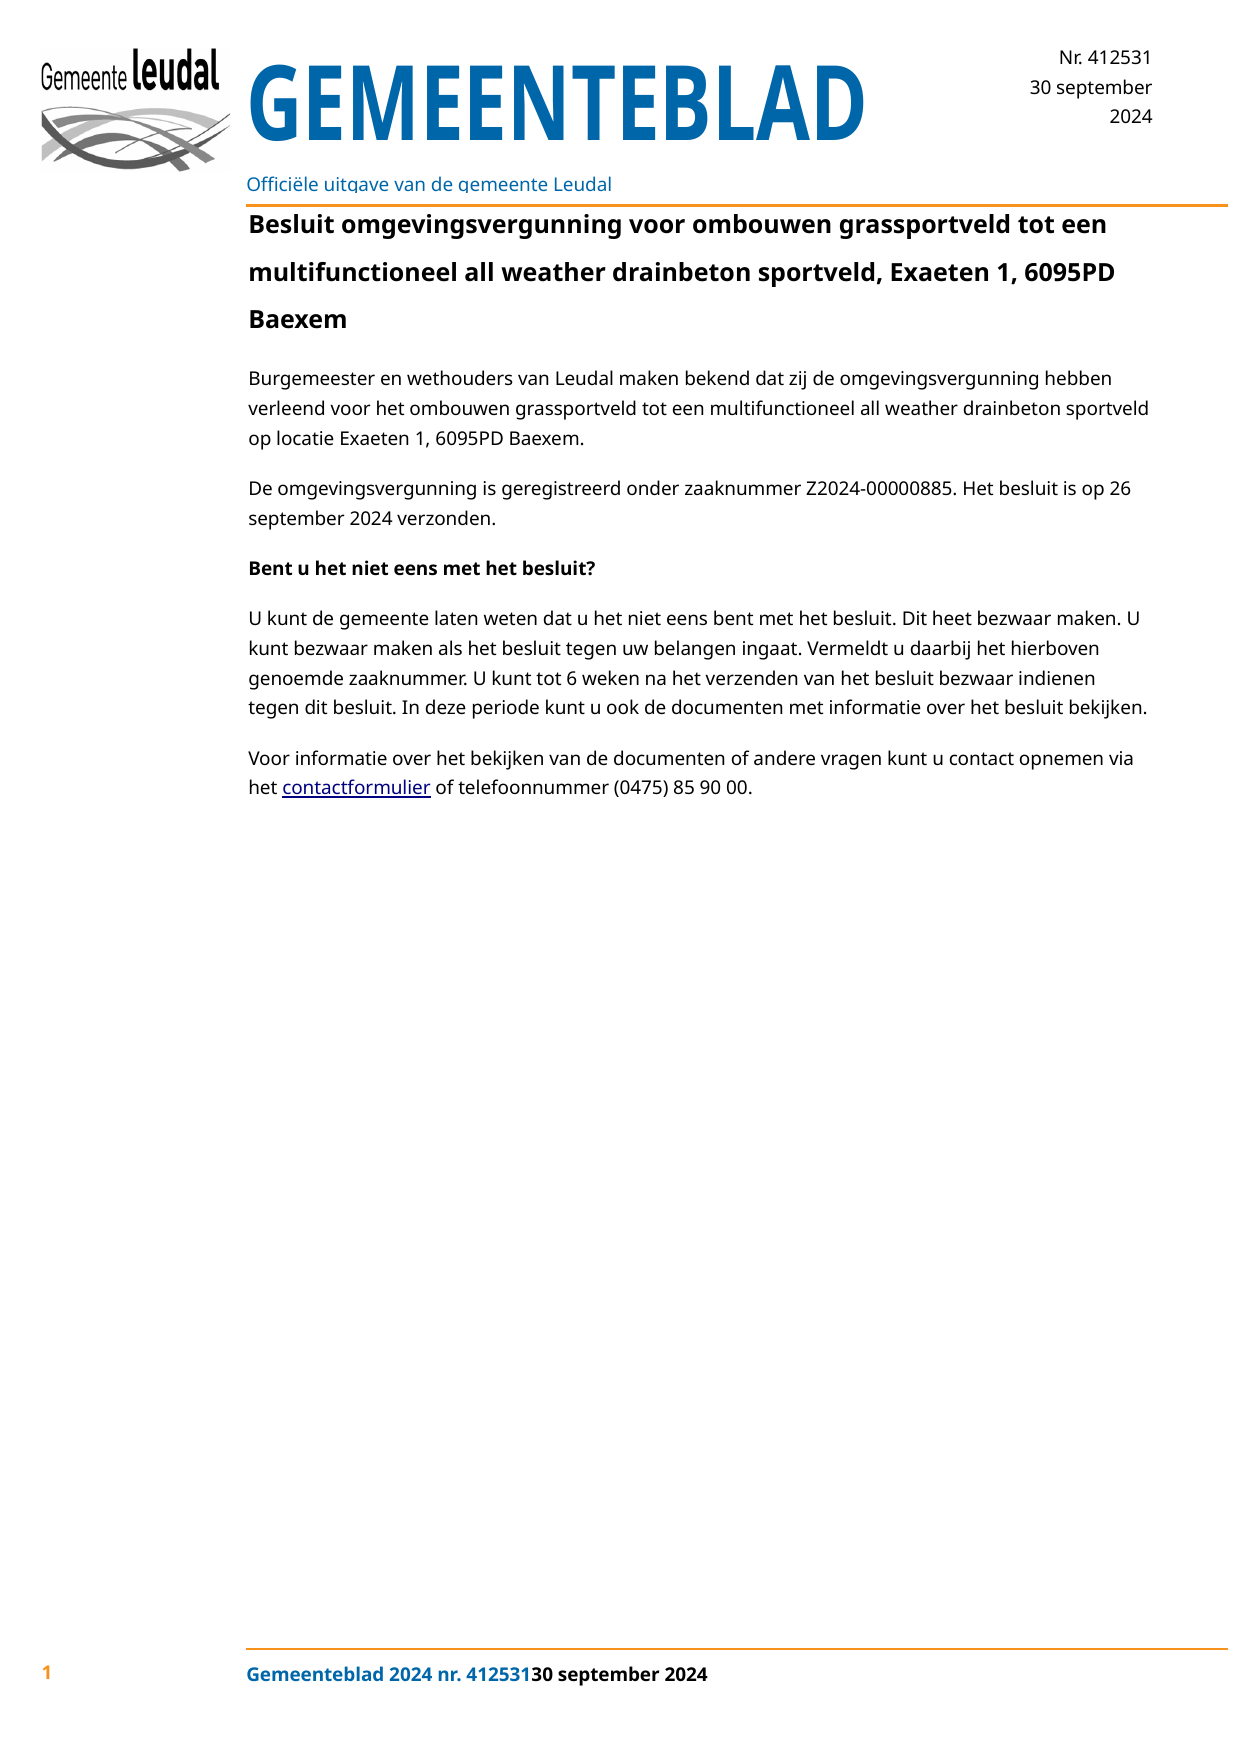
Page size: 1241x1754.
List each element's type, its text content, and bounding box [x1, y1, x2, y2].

text De omgevingsvergunning is geregistreerd onder zaaknummer Z2024-00000885. Het besluit is op 26 september 2024 verzonden. [248, 475, 1152, 530]
picture [41, 47, 231, 172]
text U kunt de gemeente laten weten dat u het niet eens bent met het besluit. Dit heet bezwaar maken. U kunt bezwaar maken als het besluit tegen uw belangen ingaat. Vermeldt u daarbij het hierboven genoemde zaaknummer. U kunt tot 6 weken na het verzenden van het besluit bezwaar indienen tegen dit besluit. In deze periode kunt u ook de documenten met informatie over het besluit bekijken. [248, 606, 1152, 720]
text Voor informatie over het bekijken van de documenten of andere vragen kunt u contact opnemen via het contactformulier of telefoonnummer (0475) 85 90 00. [248, 745, 1152, 800]
text Burgemeester en wethouders van Leudal maken bekend dat zij de omgevingsvergunning hebben verleend voor het ombouwen grassportveld tot een multifunctioneel all weather drainbeton sportveld op locatie Exaeten 1, 6095PD Baexem. [248, 366, 1152, 450]
text Besluit omgevingsvergunning voor ombouwen grassportveld tot een multifunctioneel all weather drainbeton sportveld, Exaeten 1, 6095PD Baexem [248, 207, 1152, 336]
text Bent u het niet eens met het besluit? [248, 555, 1152, 581]
